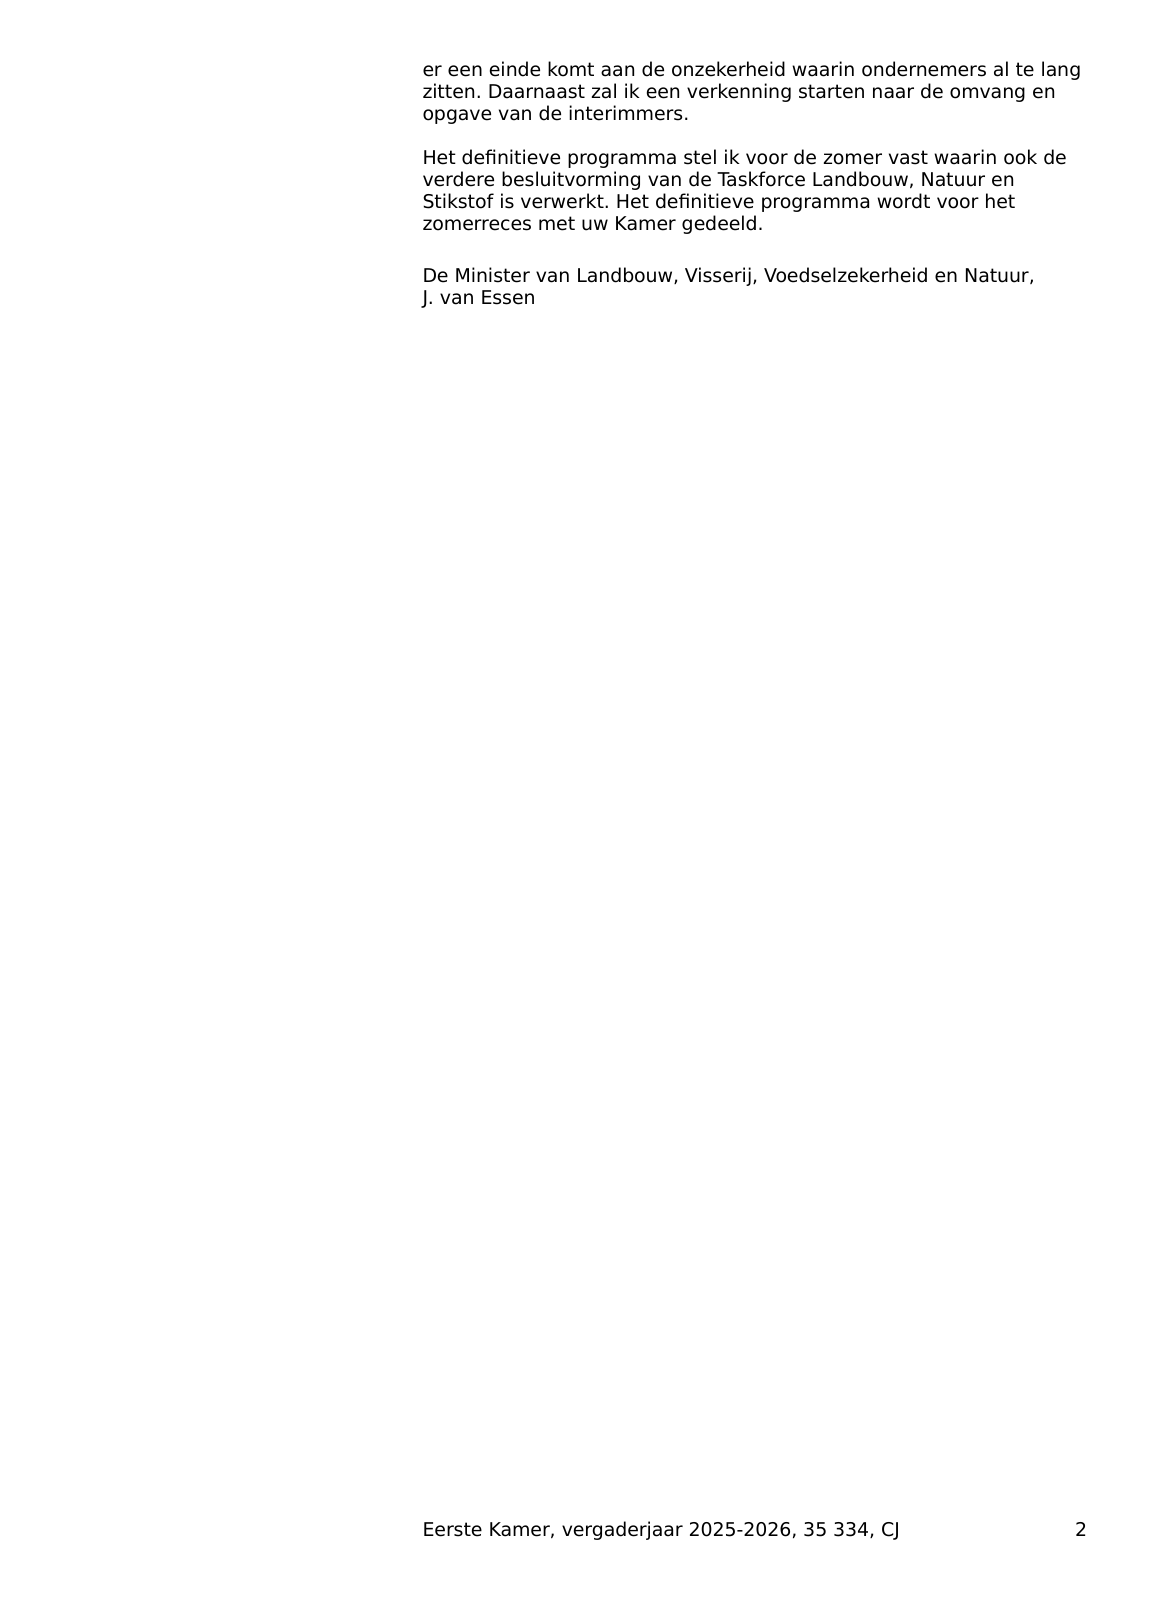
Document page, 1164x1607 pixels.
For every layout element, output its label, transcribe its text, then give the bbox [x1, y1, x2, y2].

text Het definitieve programma stel ik voor de zomer vast waarin ook de verdere besluitvorming van de Taskforce Landbouw, Natuur en Stikstof is verwerkt. Het definitieve programma wordt voor het zomerreces met uw Kamer gedeeld. [422, 147, 1087, 235]
text De Minister van Landbouw, Visserij, Voedselzekerheid en Natuur, J. van Essen [422, 265, 1087, 309]
text er een einde komt aan de onzekerheid waarin ondernemers al te lang zitten. Daarnaast zal ik een verkenning starten naar de omvang en opgave van de interimmers. [422, 59, 1087, 125]
